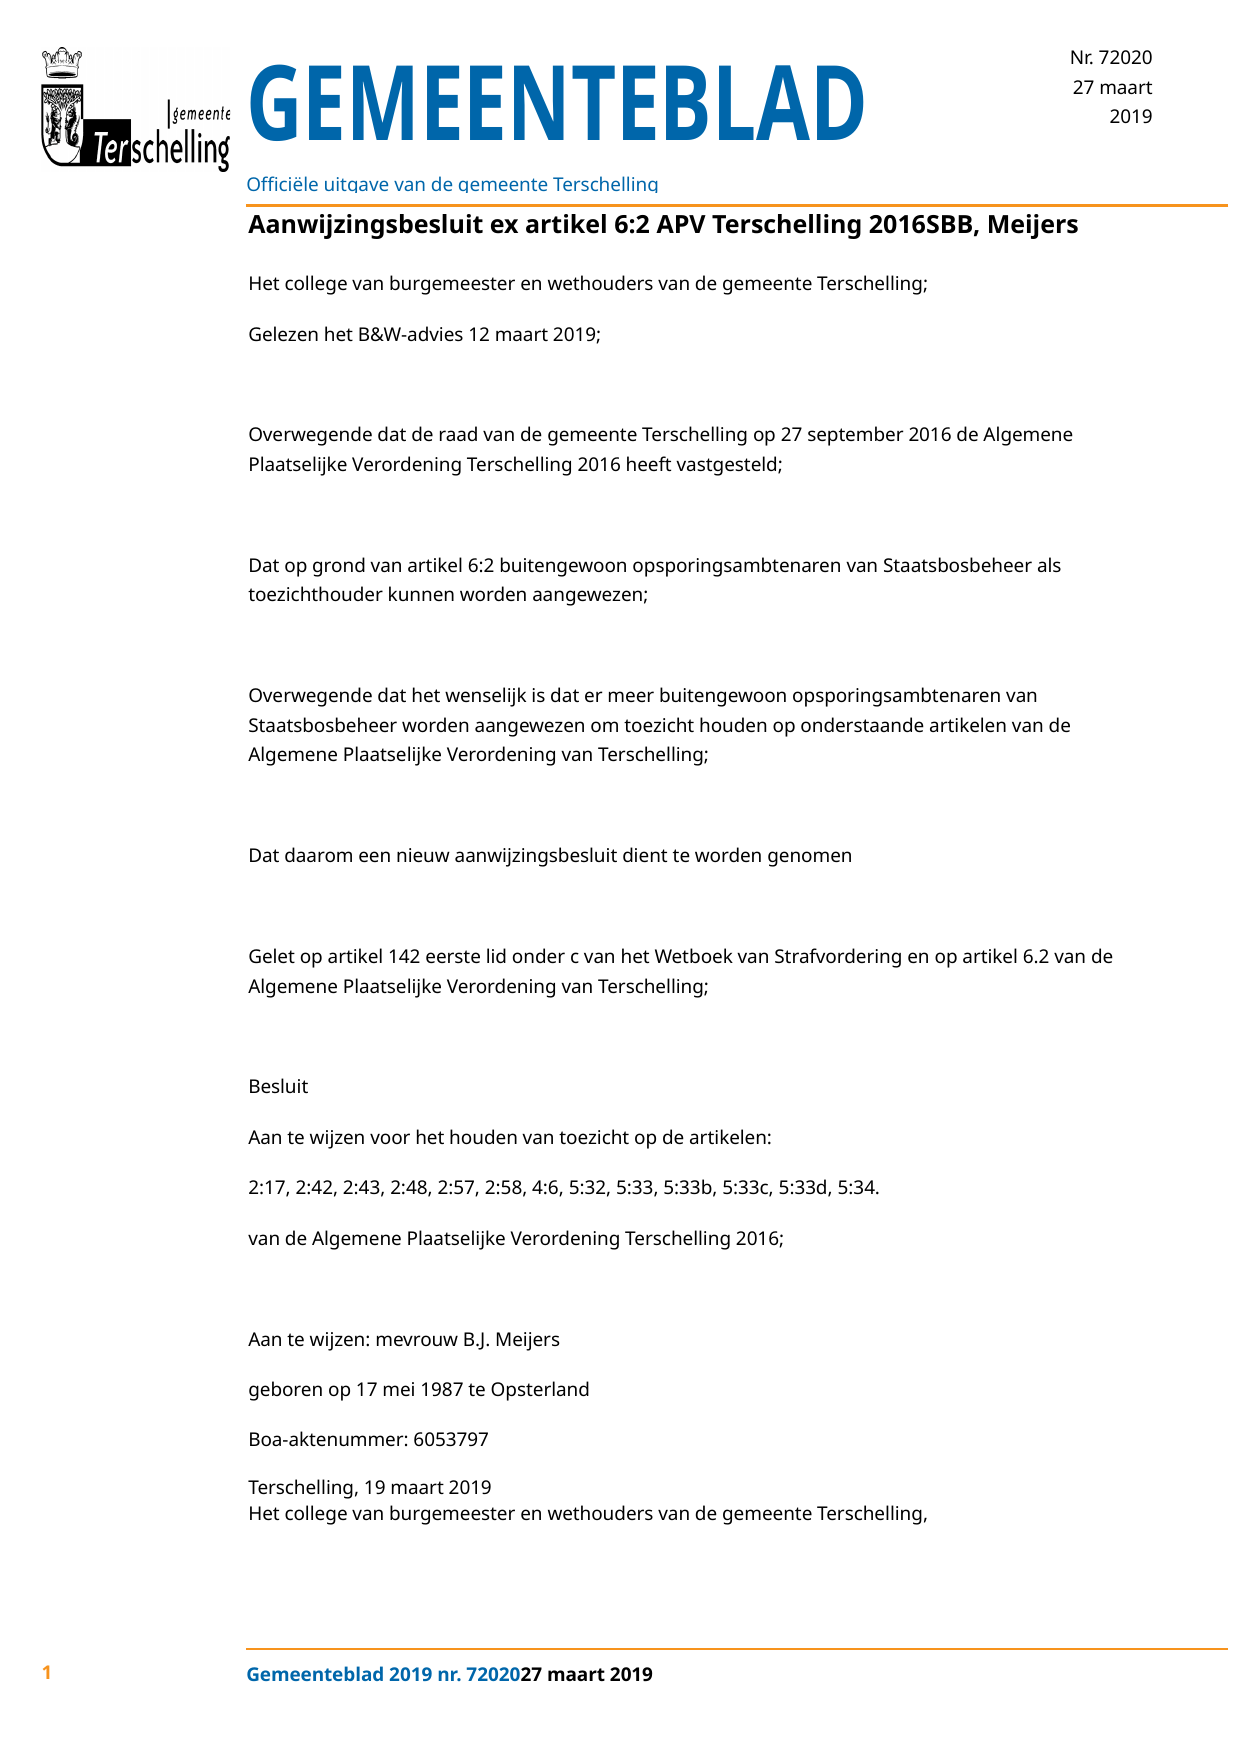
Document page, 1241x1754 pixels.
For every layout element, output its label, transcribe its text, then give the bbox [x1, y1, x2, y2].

text Boa-aktenummer: 6053797 [248, 1427, 1152, 1452]
text Dat op grond van artikel 6:2 buitengewoon opsporingsambtenaren van Staatsbosbeheer als toezichthouder kunnen worden aangewezen; [248, 552, 1152, 607]
text Dat daarom een nieuw aanwijzingsbesluit dient te worden genomen [248, 842, 1152, 868]
text van de Algemene Plaatselijke Verordening Terschelling 2016; [248, 1225, 1152, 1251]
text Overwegende dat het wenselijk is dat er meer buitengewoon opsporingsambtenaren van Staatsbosbeheer worden aangewezen om toezicht houden op onderstaande artikelen van de Algemene Plaatselijke Verordening van Terschelling; [248, 682, 1152, 767]
text Aan te wijzen: mevrouw B.J. Meijers [248, 1326, 1152, 1351]
text Overwegende dat de raad van de gemeente Terschelling op 27 september 2016 de Algemene Plaatselijke Verordening Terschelling 2016 heeft vastgesteld; [248, 422, 1152, 477]
text geboren op 17 mei 1987 te Opsterland [248, 1376, 1152, 1402]
text Het college van burgemeester en wethouders van de gemeente Terschelling, [248, 1500, 1152, 1526]
picture [41, 47, 231, 172]
text 2:17, 2:42, 2:43, 2:48, 2:57, 2:58, 4:6, 5:32, 5:33, 5:33b, 5:33c, 5:33d, 5:34. [248, 1174, 1152, 1200]
text Aan te wijzen voor het houden van toezicht op de artikelen: [248, 1124, 1152, 1150]
text Aanwijzingsbesluit ex artikel 6:2 APV Terschelling 2016SBB, Meijers [248, 207, 1152, 241]
text Gelezen het B&W-advies 12 maart 2019; [248, 321, 1152, 346]
text Terschelling, 19 maart 2019 [248, 1474, 1152, 1500]
text Gelet op artikel 142 eerste lid onder c van het Wetboek van Strafvordering en op artikel 6.2 van de Algemene Plaatselijke Verordening van Terschelling; [248, 943, 1152, 998]
text Besluit [248, 1074, 1152, 1099]
text Het college van burgemeester en wethouders van de gemeente Terschelling; [248, 270, 1152, 296]
